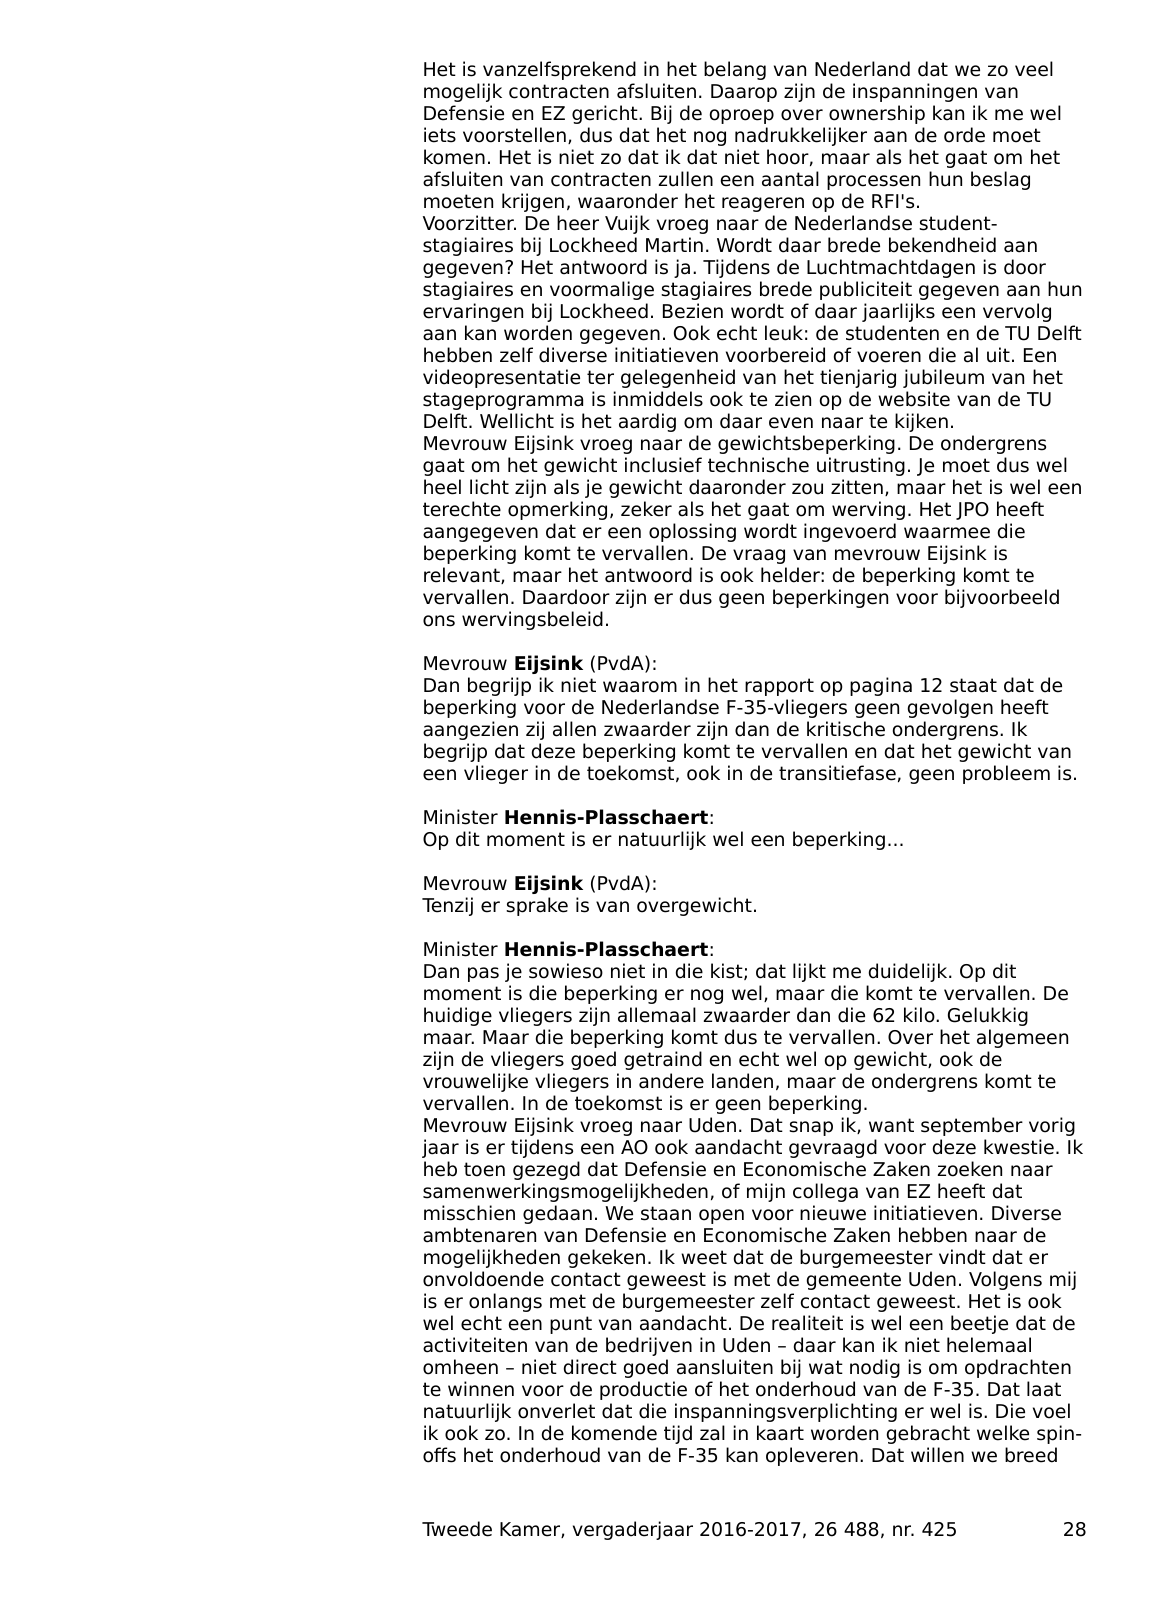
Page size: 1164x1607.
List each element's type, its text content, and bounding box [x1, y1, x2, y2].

text Mevrouw Eijsink vroeg naar de gewichtsbeperking. De ondergrens gaat om het gewicht inclusief technische uitrusting. Je moet dus wel heel licht zijn als je gewicht daaronder zou zitten, maar het is wel een terechte opmerking, zeker als het gaat om werving. Het JPO heeft aangegeven dat er een oplossing wordt ingevoerd waarmee die beperking komt te vervallen. De vraag van mevrouw Eijsink is relevant, maar het antwoord is ook helder: de beperking komt te vervallen. Daardoor zijn er dus geen beperkingen voor bijvoorbeeld ons wervingsbeleid. [422, 433, 1087, 631]
text Dan pas je sowieso niet in die kist; dat lijkt me duidelijk. Op dit moment is die beperking er nog wel, maar die komt te vervallen. De huidige vliegers zijn allemaal zwaarder dan die 62 kilo. Gelukkig maar. Maar die beperking komt dus te vervallen. Over het algemeen zijn de vliegers goed getraind en echt wel op gewicht, ook de vrouwelijke vliegers in andere landen, maar de ondergrens komt te vervallen. In de toekomst is er geen beperking. [422, 961, 1087, 1115]
text Mevrouw Eijsink vroeg naar Uden. Dat snap ik, want september vorig jaar is er tijdens een AO ook aandacht gevraagd voor deze kwestie. Ik heb toen gezegd dat Defensie en Economische Zaken zoeken naar samenwerkingsmogelijkheden, of mijn collega van EZ heeft dat misschien gedaan. We staan open voor nieuwe initiatieven. Diverse ambtenaren van Defensie en Economische Zaken hebben naar de mogelijkheden gekeken. Ik weet dat de burgemeester vindt dat er onvoldoende contact geweest is met de gemeente Uden. Volgens mij is er onlangs met de burgemeester zelf contact geweest. Het is ook wel echt een punt van aandacht. De realiteit is wel een beetje dat de activiteiten van de bedrijven in Uden – daar kan ik niet helemaal omheen – niet direct goed aansluiten bij wat nodig is om opdrachten te winnen voor de productie of het onderhoud van de F-35. Dat laat natuurlijk onverlet dat die inspanningsverplichting er wel is. Die voel ik ook zo. In de komende tijd zal in kaart worden gebracht welke spin-offs het onderhoud van de F-35 kan opleveren. Dat willen we breed [422, 1115, 1087, 1467]
text Voorzitter. De heer Vuijk vroeg naar de Nederlandse student-stagiaires bij Lockheed Martin. Wordt daar brede bekendheid aan gegeven? Het antwoord is ja. Tijdens de Luchtmachtdagen is door stagiaires en voormalige stagiaires brede publiciteit gegeven aan hun ervaringen bij Lockheed. Bezien wordt of daar jaarlijks een vervolg aan kan worden gegeven. Ook echt leuk: de studenten en de TU Delft hebben zelf diverse initiatieven voorbereid of voeren die al uit. Een videopresentatie ter gelegenheid van het tienjarig jubileum van het stageprogramma is inmiddels ook te zien op de website van de TU Delft. Wellicht is het aardig om daar even naar te kijken. [422, 213, 1087, 433]
text Minister Hennis-Plasschaert: [422, 807, 1087, 829]
text Minister Hennis-Plasschaert: [422, 939, 1087, 961]
text Mevrouw Eijsink (PvdA): [422, 873, 1087, 895]
text Het is vanzelfsprekend in het belang van Nederland dat we zo veel mogelijk contracten afsluiten. Daarop zijn de inspanningen van Defensie en EZ gericht. Bij de oproep over ownership kan ik me wel iets voorstellen, dus dat het nog nadrukkelijker aan de orde moet komen. Het is niet zo dat ik dat niet hoor, maar als het gaat om het afsluiten van contracten zullen een aantal processen hun beslag moeten krijgen, waaronder het reageren op de RFI's. [422, 59, 1087, 213]
text Mevrouw Eijsink (PvdA): [422, 653, 1087, 675]
text Dan begrijp ik niet waarom in het rapport op pagina 12 staat dat de beperking voor de Nederlandse F-35-vliegers geen gevolgen heeft aangezien zij allen zwaarder zijn dan de kritische ondergrens. Ik begrijp dat deze beperking komt te vervallen en dat het gewicht van een vlieger in de toekomst, ook in de transitiefase, geen probleem is. [422, 675, 1087, 784]
text Op dit moment is er natuurlijk wel een beperking... [422, 829, 1087, 851]
text Tenzij er sprake is van overgewicht. [422, 895, 1087, 917]
